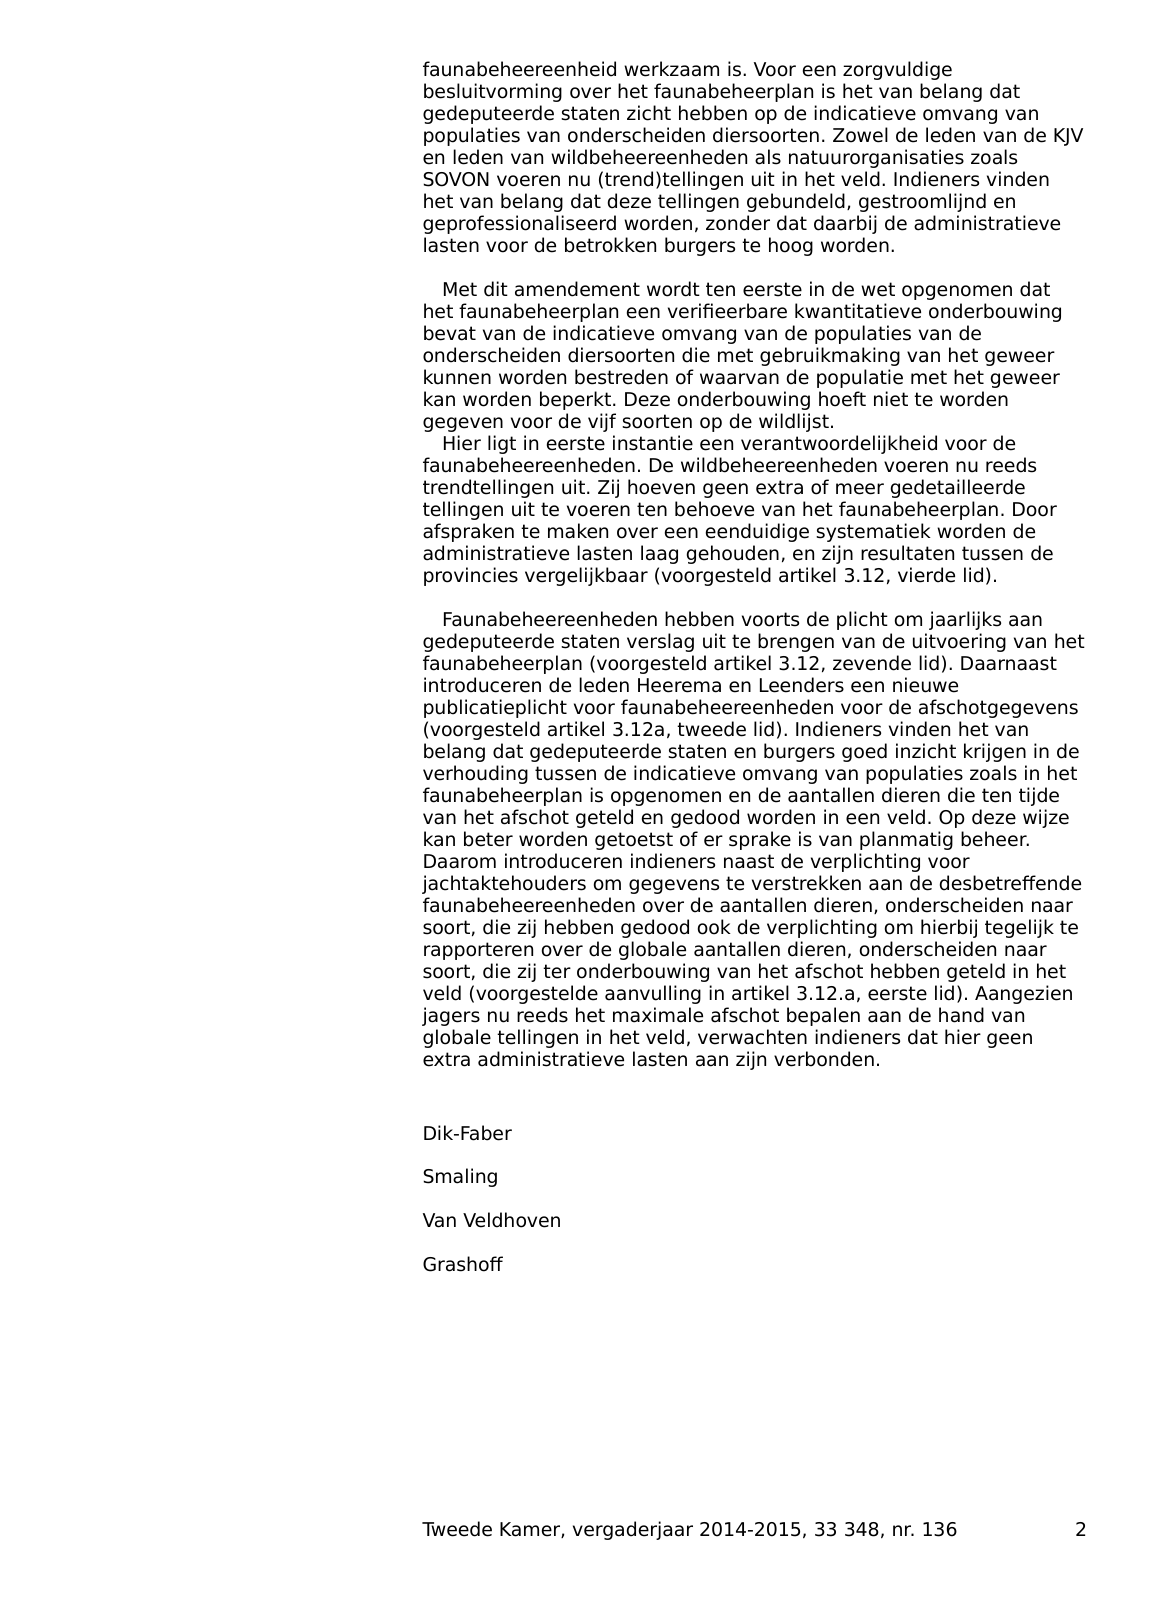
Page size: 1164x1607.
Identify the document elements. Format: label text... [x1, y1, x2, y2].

text Faunabeheereenheden hebben voorts de plicht om jaarlijks aan gedeputeerde staten verslag uit te brengen van de uitvoering van het faunabeheerplan (voorgesteld artikel 3.12, zevende lid). Daarnaast introduceren de leden Heerema en Leenders een nieuwe publicatieplicht voor faunabeheereenheden voor de afschotgegevens (voorgesteld artikel 3.12a, tweede lid). Indieners vinden het van belang dat gedeputeerde staten en burgers goed inzicht krijgen in de verhouding tussen de indicatieve omvang van populaties zoals in het faunabeheerplan is opgenomen en de aantallen dieren die ten tijde van het afschot geteld en gedood worden in een veld. Op deze wijze kan beter worden getoetst of er sprake is van planmatig beheer. Daarom introduceren indieners naast de verplichting voor jachtaktehouders om gegevens te verstrekken aan de desbetreffende faunabeheereenheden over de aantallen dieren, onderscheiden naar soort, die zij hebben gedood ook de verplichting om hierbij tegelijk te rapporteren over de globale aantallen dieren, onderscheiden naar soort, die zij ter onderbouwing van het afschot hebben geteld in het veld (voorgestelde aanvulling in artikel 3.12.a, eerste lid). Aangezien jagers nu reeds het maximale afschot bepalen aan de hand van globale tellingen in het veld, verwachten indieners dat hier geen extra administratieve lasten aan zijn verbonden. [422, 609, 1087, 1071]
text faunabeheereenheid werkzaam is. Voor een zorgvuldige besluitvorming over het faunabeheerplan is het van belang dat gedeputeerde staten zicht hebben op de indicatieve omvang van populaties van onderscheiden diersoorten. Zowel de leden van de KJV en leden van wildbeheereenheden als natuurorganisaties zoals SOVON voeren nu (trend)tellingen uit in het veld. Indieners vinden het van belang dat deze tellingen gebundeld, gestroomlijnd en geprofessionaliseerd worden, zonder dat daarbij de administratieve lasten voor de betrokken burgers te hoog worden. [422, 59, 1087, 257]
text Met dit amendement wordt ten eerste in de wet opgenomen dat het faunabeheerplan een verifieerbare kwantitatieve onderbouwing bevat van de indicatieve omvang van de populaties van de onderscheiden diersoorten die met gebruikmaking van het geweer kunnen worden bestreden of waarvan de populatie met het geweer kan worden beperkt. Deze onderbouwing hoeft niet te worden gegeven voor de vijf soorten op de wildlijst. [422, 279, 1087, 433]
text Dik-Faber Smaling Van Veldhoven Grashoff [422, 1101, 1087, 1276]
text Hier ligt in eerste instantie een verantwoordelijkheid voor de faunabeheereenheden. De wildbeheereenheden voeren nu reeds trendtellingen uit. Zij hoeven geen extra of meer gedetailleerde tellingen uit te voeren ten behoeve van het faunabeheerplan. Door afspraken te maken over een eenduidige systematiek worden de administratieve lasten laag gehouden, en zijn resultaten tussen de provincies vergelijkbaar (voorgesteld artikel 3.12, vierde lid). [422, 433, 1087, 587]
